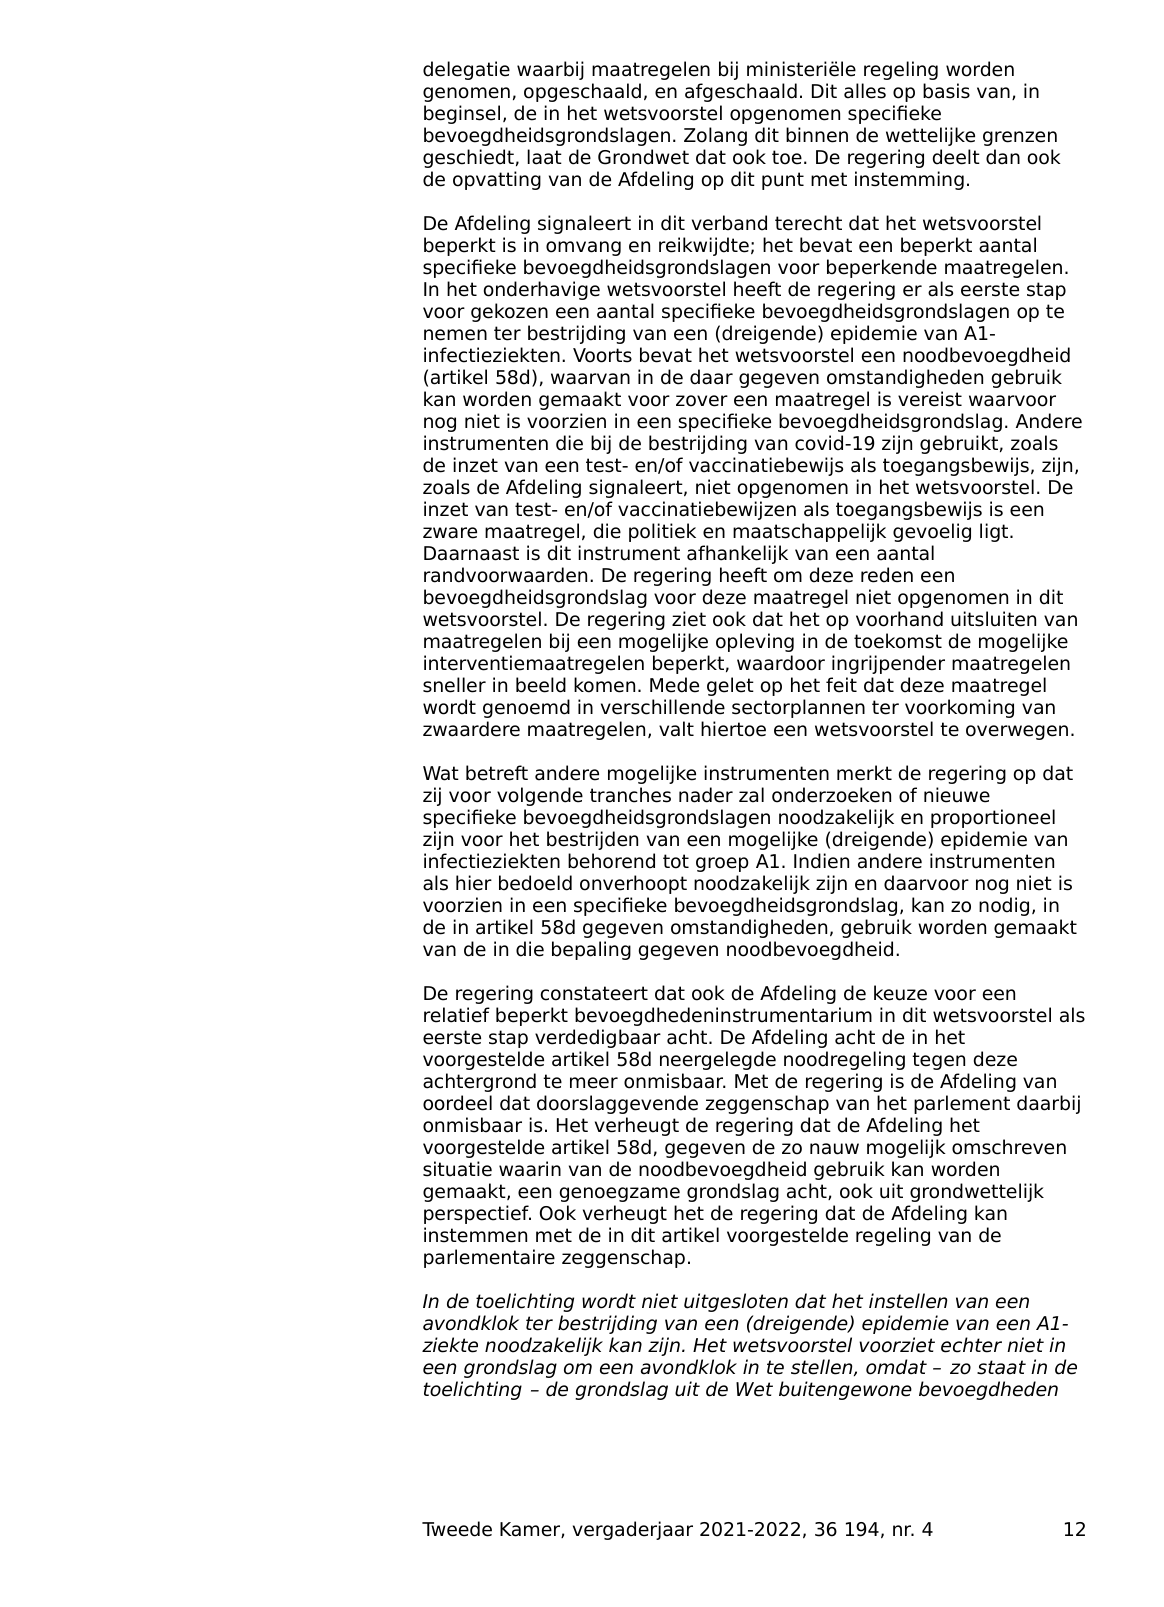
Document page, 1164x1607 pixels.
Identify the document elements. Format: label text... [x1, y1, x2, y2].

text In de toelichting wordt niet uitgesloten dat het instellen van een avondklok ter bestrijding van een (dreigende) epidemie van een A1-ziekte noodzakelijk kan zijn. Het wetsvoorstel voorziet echter niet in een grondslag om een avondklok in te stellen, omdat – zo staat in de toelichting – de grondslag uit de Wet buitengewone bevoegdheden [422, 1291, 1087, 1401]
text De regering constateert dat ook de Afdeling de keuze voor een relatief beperkt bevoegdhedeninstrumentarium in dit wetsvoorstel als eerste stap verdedigbaar acht. De Afdeling acht de in het voorgestelde artikel 58d neergelegde noodregeling tegen deze achtergrond te meer onmisbaar. Met de regering is de Afdeling van oordeel dat doorslaggevende zeggenschap van het parlement daarbij onmisbaar is. Het verheugt de regering dat de Afdeling het voorgestelde artikel 58d, gegeven de zo nauw mogelijk omschreven situatie waarin van de noodbevoegdheid gebruik kan worden gemaakt, een genoegzame grondslag acht, ook uit grondwettelijk perspectief. Ook verheugt het de regering dat de Afdeling kan instemmen met de in dit artikel voorgestelde regeling van de parlementaire zeggenschap. [422, 983, 1087, 1268]
text Wat betreft andere mogelijke instrumenten merkt de regering op dat zij voor volgende tranches nader zal onderzoeken of nieuwe specifieke bevoegdheidsgrondslagen noodzakelijk en proportioneel zijn voor het bestrijden van een mogelijke (dreigende) epidemie van infectieziekten behorend tot groep A1. Indien andere instrumenten als hier bedoeld onverhoopt noodzakelijk zijn en daarvoor nog niet is voorzien in een specifieke bevoegdheidsgrondslag, kan zo nodig, in de in artikel 58d gegeven omstandigheden, gebruik worden gemaakt van de in die bepaling gegeven noodbevoegdheid. [422, 763, 1087, 961]
text delegatie waarbij maatregelen bij ministeriële regeling worden genomen, opgeschaald, en afgeschaald. Dit alles op basis van, in beginsel, de in het wetsvoorstel opgenomen specifieke bevoegdheidsgrondslagen. Zolang dit binnen de wettelijke grenzen geschiedt, laat de Grondwet dat ook toe. De regering deelt dan ook de opvatting van de Afdeling op dit punt met instemming. [422, 59, 1087, 191]
text De Afdeling signaleert in dit verband terecht dat het wetsvoorstel beperkt is in omvang en reikwijdte; het bevat een beperkt aantal specifieke bevoegdheidsgrondslagen voor beperkende maatregelen. In het onderhavige wetsvoorstel heeft de regering er als eerste stap voor gekozen een aantal specifieke bevoegdheidsgrondslagen op te nemen ter bestrijding van een (dreigende) epidemie van A1-infectieziekten. Voorts bevat het wetsvoorstel een noodbevoegdheid (artikel 58d), waarvan in de daar gegeven omstandigheden gebruik kan worden gemaakt voor zover een maatregel is vereist waarvoor nog niet is voorzien in een specifieke bevoegdheidsgrondslag. Andere instrumenten die bij de bestrijding van covid-19 zijn gebruikt, zoals de inzet van een test- en/of vaccinatiebewijs als toegangsbewijs, zijn, zoals de Afdeling signaleert, niet opgenomen in het wetsvoorstel. De inzet van test- en/of vaccinatiebewijzen als toegangsbewijs is een zware maatregel, die politiek en maatschappelijk gevoelig ligt. Daarnaast is dit instrument afhankelijk van een aantal randvoorwaarden. De regering heeft om deze reden een bevoegdheidsgrondslag voor deze maatregel niet opgenomen in dit wetsvoorstel. De regering ziet ook dat het op voorhand uitsluiten van maatregelen bij een mogelijke opleving in de toekomst de mogelijke interventiemaatregelen beperkt, waardoor ingrijpender maatregelen sneller in beeld komen. Mede gelet op het feit dat deze maatregel wordt genoemd in verschillende sectorplannen ter voorkoming van zwaardere maatregelen, valt hiertoe een wetsvoorstel te overwegen. [422, 213, 1087, 741]
